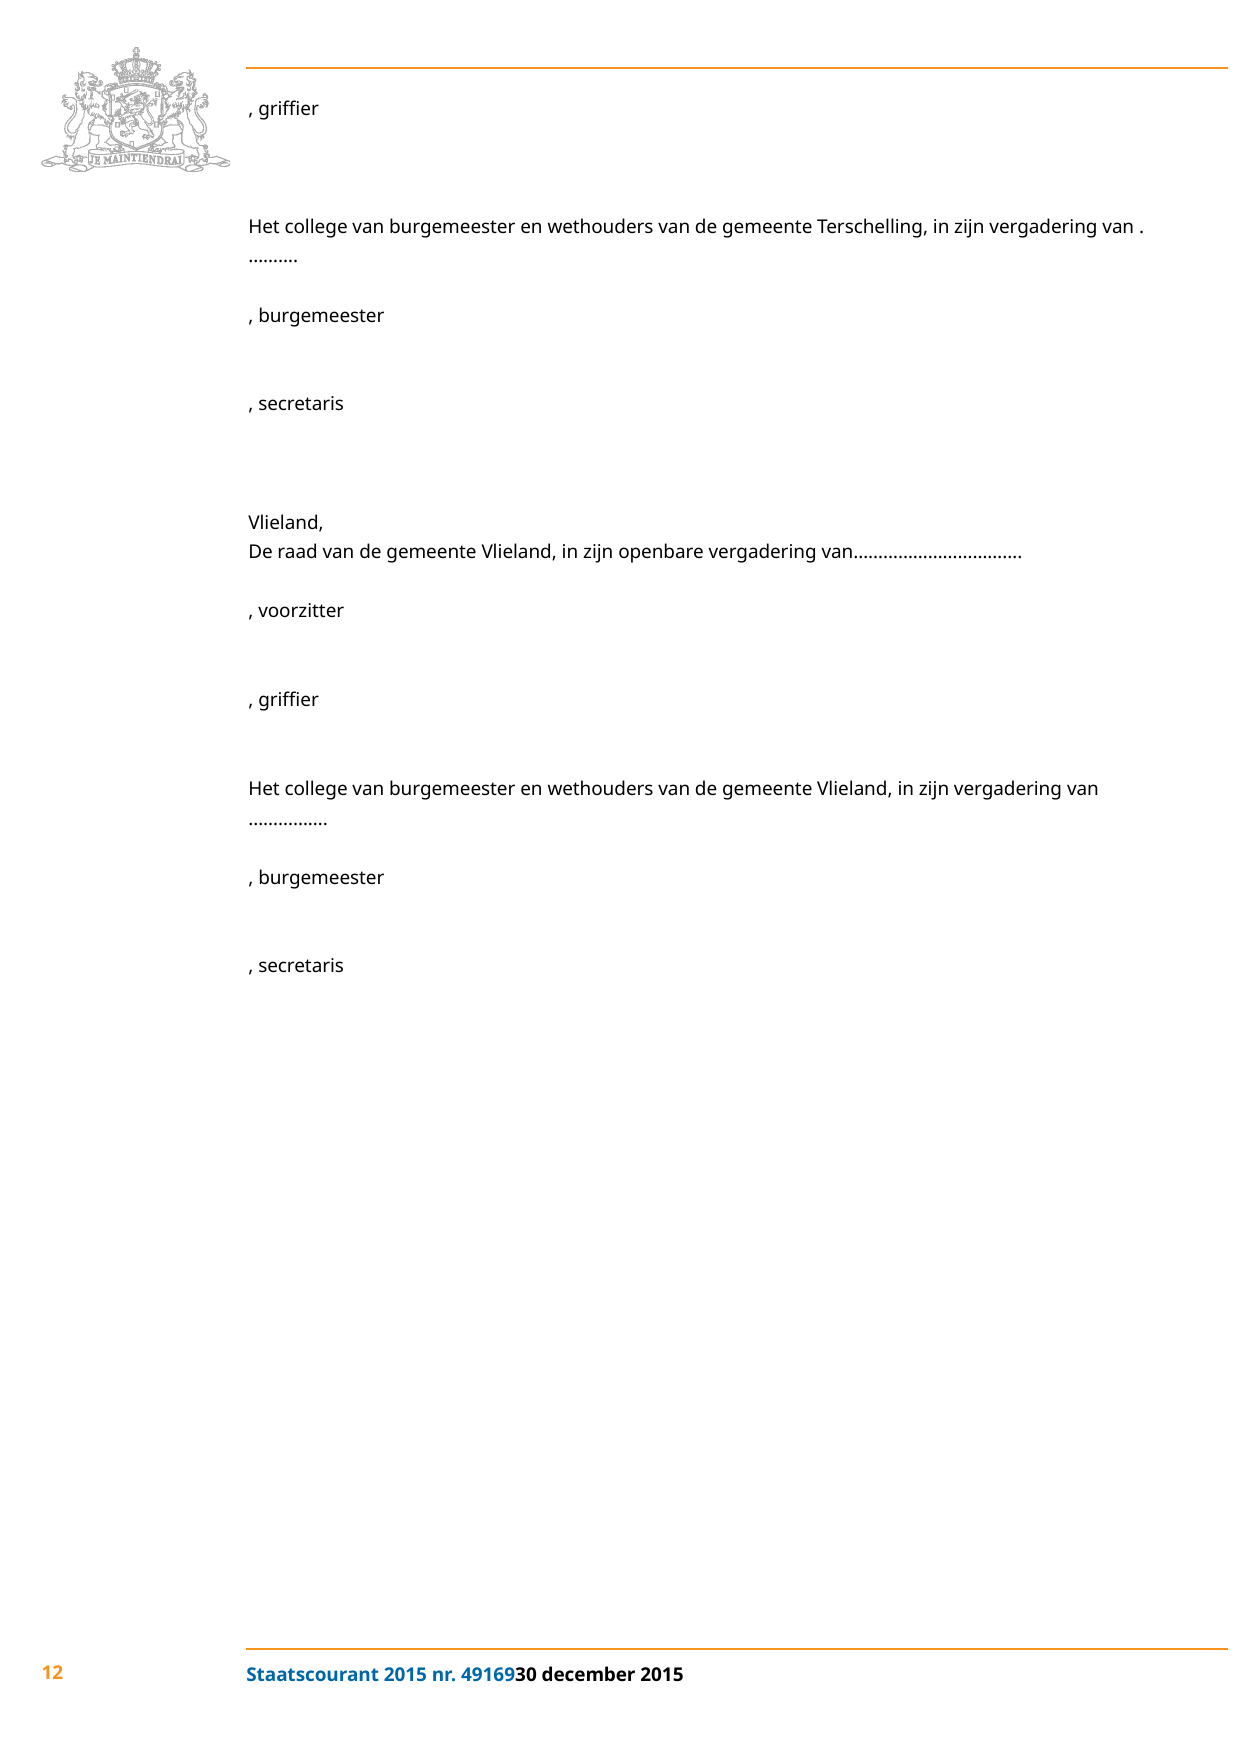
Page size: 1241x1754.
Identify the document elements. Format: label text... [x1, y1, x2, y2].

picture [41, 47, 231, 172]
text Het college van burgemeester en wethouders van de gemeente Vlieland, in zijn vergadering van ……………. [248, 775, 1152, 831]
text , griffier [248, 95, 1152, 121]
text , voorzitter [248, 598, 1152, 623]
text , secretaris [248, 391, 1152, 416]
text , secretaris [248, 953, 1152, 978]
text , griffier [248, 686, 1152, 712]
text , burgemeester [248, 302, 1152, 328]
text De raad van de gemeente Vlieland, in zijn openbare vergadering van……………………………. [248, 538, 1152, 564]
text Vlieland, [248, 509, 1152, 535]
text , burgemeester [248, 864, 1152, 890]
text Het college van burgemeester en wethouders van de gemeente Terschelling, in zijn vergadering van .………. [248, 213, 1152, 268]
